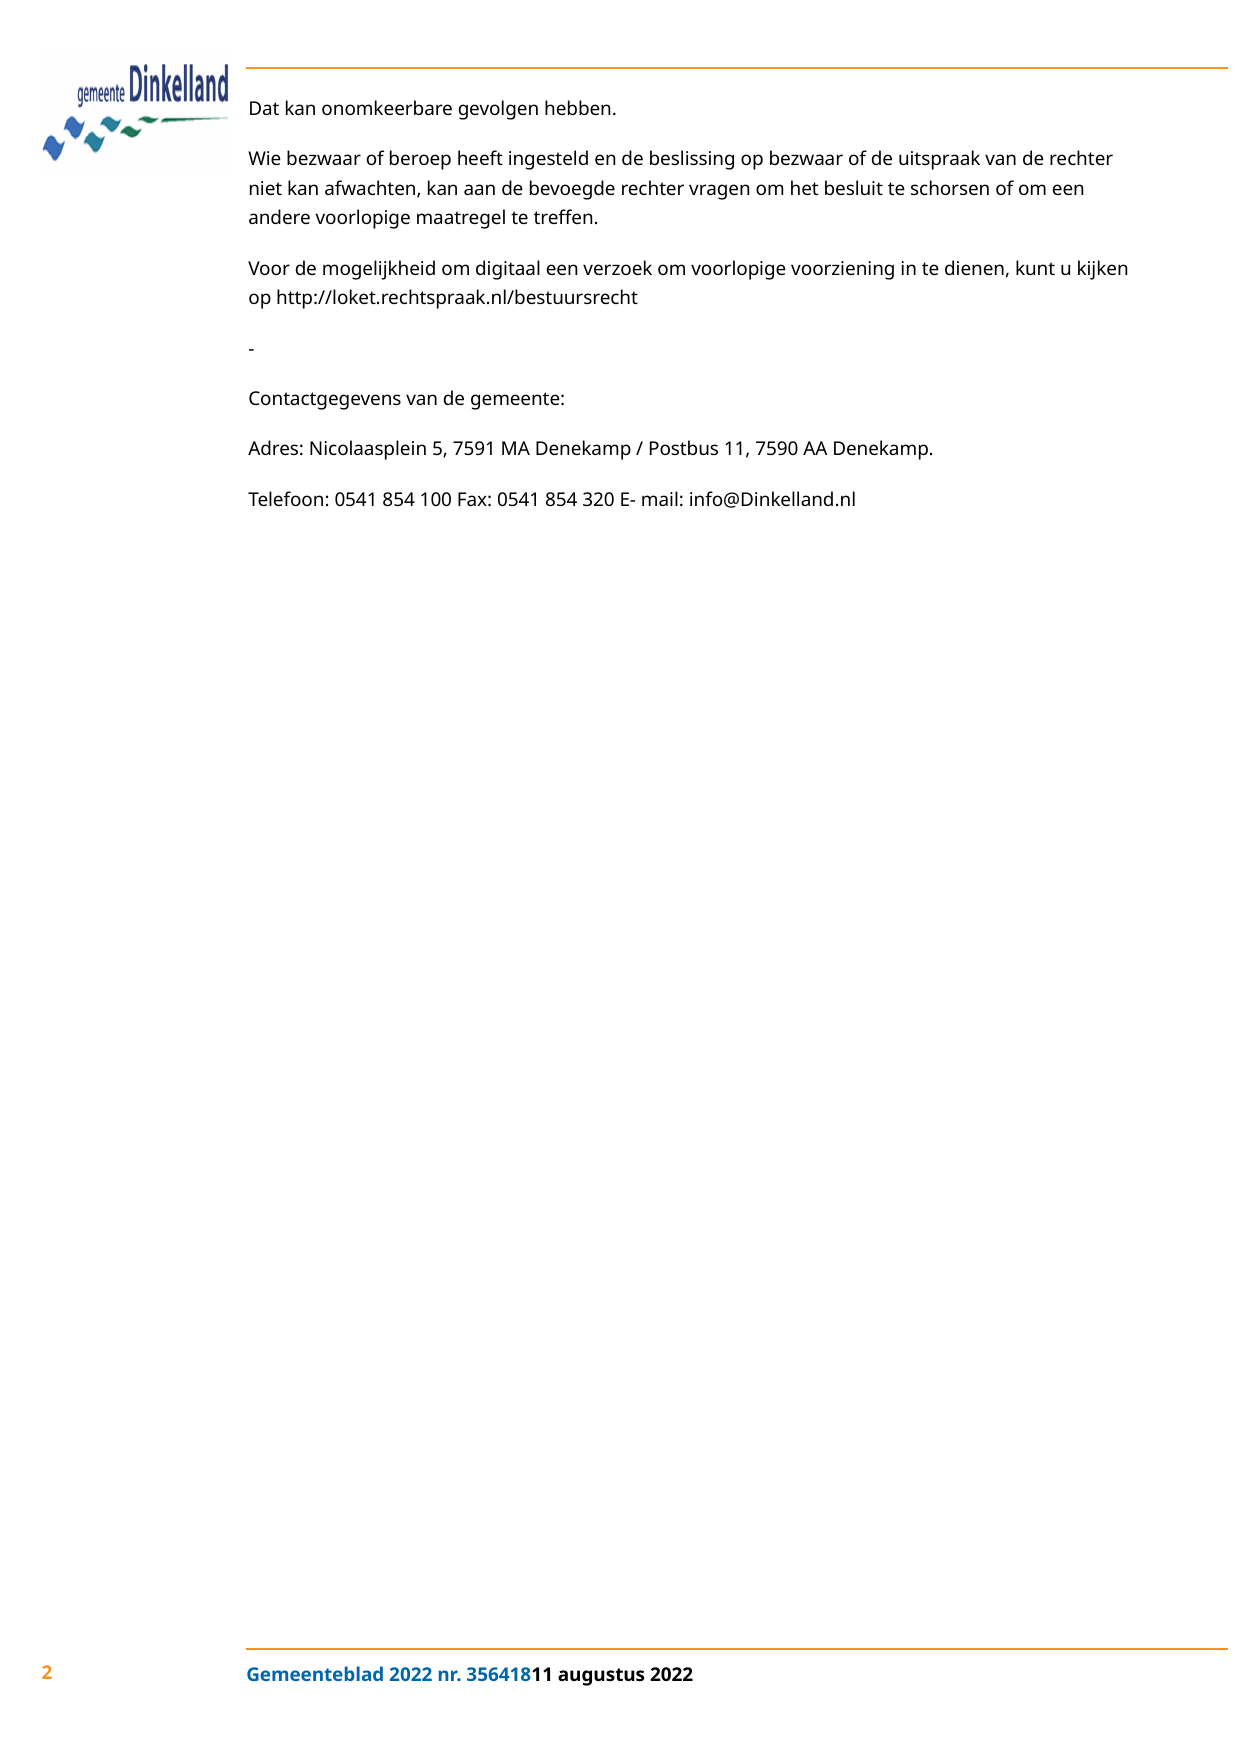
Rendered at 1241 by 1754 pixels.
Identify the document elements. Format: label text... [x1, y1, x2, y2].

text - [248, 335, 1152, 361]
text Contactgegevens van de gemeente: [248, 385, 1152, 411]
text Voor de mogelijkheid om digitaal een verzoek om voorlopige voorziening in te dienen, kunt u kijken op http://loket.rechtspraak.nl/bestuursrecht [248, 255, 1152, 310]
picture [41, 47, 231, 172]
text Dat kan onomkeerbare gevolgen hebben. [248, 95, 1152, 121]
text Wie bezwaar of beroep heeft ingesteld en de beslissing op bezwaar of de uitspraak van de rechter niet kan afwachten, kan aan de bevoegde rechter vragen om het besluit te schorsen of om een andere voorlopige maatregel te treffen. [248, 145, 1152, 230]
text Telefoon: 0541 854 100 Fax: 0541 854 320 E- mail: info@Dinkelland.nl [248, 486, 1152, 512]
text Adres: Nicolaasplein 5, 7591 MA Denekamp / Postbus 11, 7590 AA Denekamp. [248, 436, 1152, 461]
